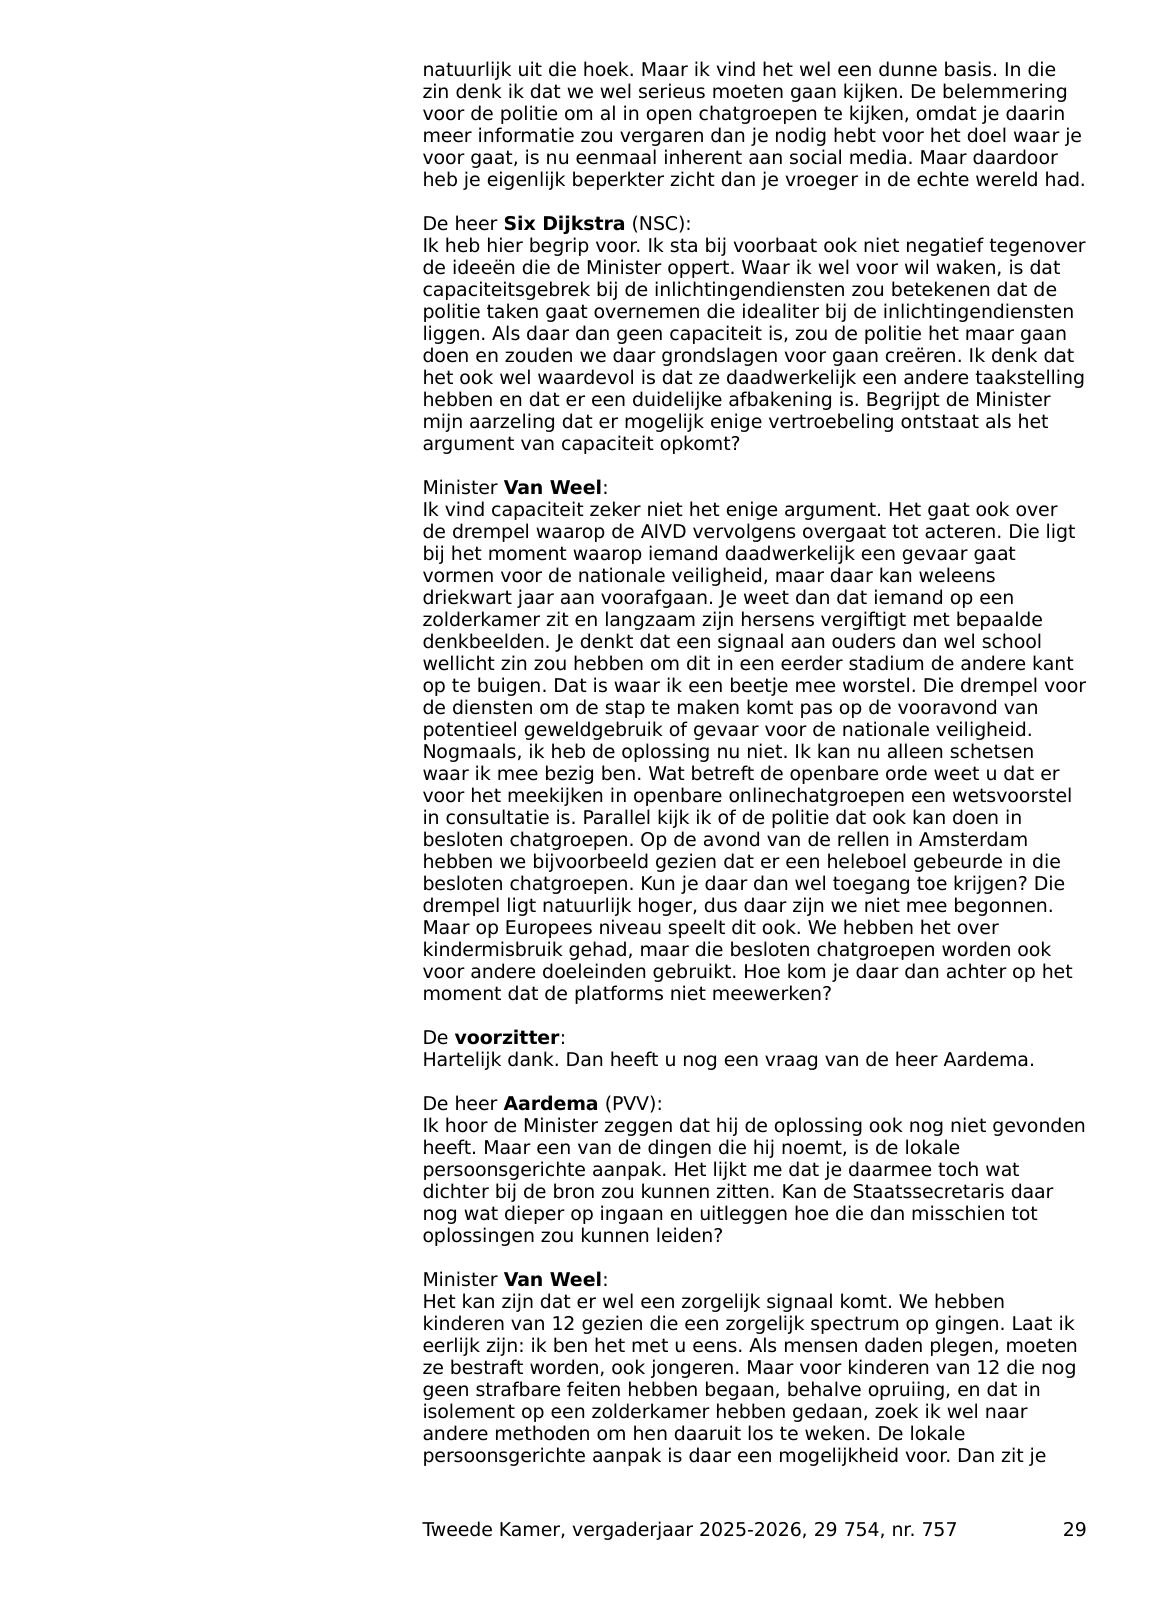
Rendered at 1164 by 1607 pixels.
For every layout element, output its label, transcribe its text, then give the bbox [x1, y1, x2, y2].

text De heer Six Dijkstra (NSC): [422, 213, 1087, 235]
text Ik vind capaciteit zeker niet het enige argument. Het gaat ook over de drempel waarop de AIVD vervolgens overgaat tot acteren. Die ligt bij het moment waarop iemand daadwerkelijk een gevaar gaat vormen voor de nationale veiligheid, maar daar kan weleens driekwart jaar aan voorafgaan. Je weet dan dat iemand op een zolderkamer zit en langzaam zijn hersens vergiftigt met bepaalde denkbeelden. Je denkt dat een signaal aan ouders dan wel school wellicht zin zou hebben om dit in een eerder stadium de andere kant op te buigen. Dat is waar ik een beetje mee worstel. Die drempel voor de diensten om de stap te maken komt pas op de vooravond van potentieel geweldgebruik of gevaar voor de nationale veiligheid. [422, 499, 1087, 741]
text Minister Van Weel: [422, 1269, 1087, 1291]
text natuurlijk uit die hoek. Maar ik vind het wel een dunne basis. In die zin denk ik dat we wel serieus moeten gaan kijken. De belemmering voor de politie om al in open chatgroepen te kijken, omdat je daarin meer informatie zou vergaren dan je nodig hebt voor het doel waar je voor gaat, is nu eenmaal inherent aan social media. Maar daardoor heb je eigenlijk beperkter zicht dan je vroeger in de echte wereld had. [422, 59, 1087, 191]
text De voorzitter: [422, 1027, 1087, 1049]
text Het kan zijn dat er wel een zorgelijk signaal komt. We hebben kinderen van 12 gezien die een zorgelijk spectrum op gingen. Laat ik eerlijk zijn: ik ben het met u eens. Als mensen daden plegen, moeten ze bestraft worden, ook jongeren. Maar voor kinderen van 12 die nog geen strafbare feiten hebben begaan, behalve opruiing, en dat in isolement op een zolderkamer hebben gedaan, zoek ik wel naar andere methoden om hen daaruit los te weken. De lokale persoonsgerichte aanpak is daar een mogelijkheid voor. Dan zit je [422, 1291, 1087, 1467]
text Ik heb hier begrip voor. Ik sta bij voorbaat ook niet negatief tegenover de ideeën die de Minister oppert. Waar ik wel voor wil waken, is dat capaciteitsgebrek bij de inlichtingendiensten zou betekenen dat de politie taken gaat overnemen die idealiter bij de inlichtingendiensten liggen. Als daar dan geen capaciteit is, zou de politie het maar gaan doen en zouden we daar grondslagen voor gaan creëren. Ik denk dat het ook wel waardevol is dat ze daadwerkelijk een andere taakstelling hebben en dat er een duidelijke afbakening is. Begrijpt de Minister mijn aarzeling dat er mogelijk enige vertroebeling ontstaat als het argument van capaciteit opkomt? [422, 235, 1087, 455]
text De heer Aardema (PVV): [422, 1093, 1087, 1115]
text Nogmaals, ik heb de oplossing nu niet. Ik kan nu alleen schetsen waar ik mee bezig ben. Wat betreft de openbare orde weet u dat er voor het meekijken in openbare onlinechatgroepen een wetsvoorstel in consultatie is. Parallel kijk ik of de politie dat ook kan doen in besloten chatgroepen. Op de avond van de rellen in Amsterdam hebben we bijvoorbeeld gezien dat er een heleboel gebeurde in die besloten chatgroepen. Kun je daar dan wel toegang toe krijgen? Die drempel ligt natuurlijk hoger, dus daar zijn we niet mee begonnen. Maar op Europees niveau speelt dit ook. We hebben het over kindermisbruik gehad, maar die besloten chatgroepen worden ook voor andere doeleinden gebruikt. Hoe kom je daar dan achter op het moment dat de platforms niet meewerken? [422, 741, 1087, 1004]
text Hartelijk dank. Dan heeft u nog een vraag van de heer Aardema. [422, 1049, 1087, 1071]
text Ik hoor de Minister zeggen dat hij de oplossing ook nog niet gevonden heeft. Maar een van de dingen die hij noemt, is de lokale persoonsgerichte aanpak. Het lijkt me dat je daarmee toch wat dichter bij de bron zou kunnen zitten. Kan de Staatssecretaris daar nog wat dieper op ingaan en uitleggen hoe die dan misschien tot oplossingen zou kunnen leiden? [422, 1115, 1087, 1247]
text Minister Van Weel: [422, 477, 1087, 499]
